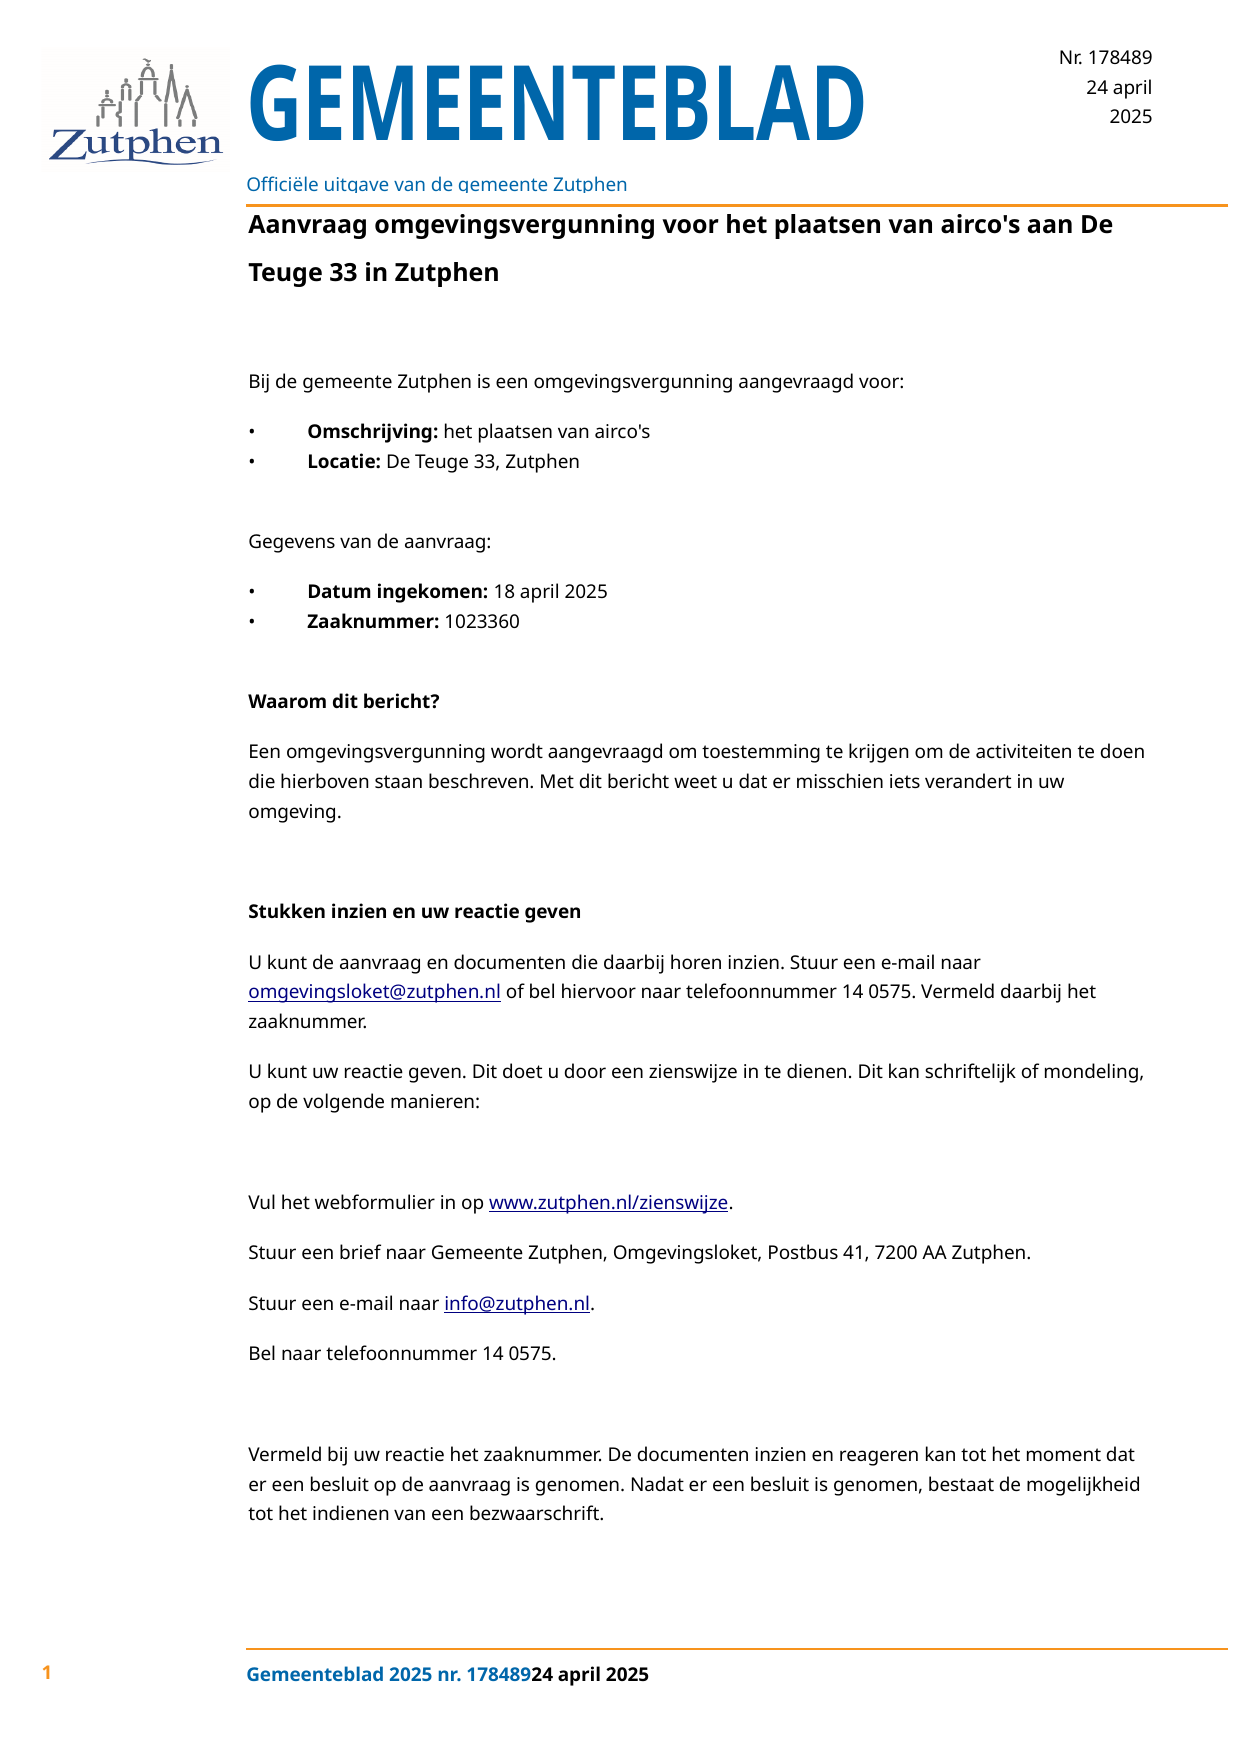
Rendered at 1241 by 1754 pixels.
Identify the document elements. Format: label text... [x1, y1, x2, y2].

list Locatie: De Teuge 33, Zutphen [248, 448, 1152, 474]
text Bel naar telefoonnummer 14 0575. [248, 1340, 1152, 1366]
text Stukken inzien en uw reactie geven [248, 899, 1152, 924]
text Aanvraag omgevingsvergunning voor het plaatsen van airco's aan De Teuge 33 in Zutphen [248, 207, 1152, 288]
text U kunt uw reactie geven. Dit doet u door een zienswijze in te dienen. Dit kan schriftelijk of mondeling, op de volgende manieren: [248, 1059, 1152, 1114]
text Waarom dit bericht? [248, 688, 1152, 714]
text Vermeld bij uw reactie het zaaknummer. De documenten inzien en reageren kan tot het moment dat er een besluit op de aanvraag is genomen. Nadat er een besluit is genomen, bestaat de mogelijkheid tot het indienen van een bezwaarschrift. [248, 1441, 1152, 1526]
list Zaaknummer: 1023360 [248, 608, 1152, 634]
text Stuur een e-mail naar info@zutphen.nl. [248, 1290, 1152, 1316]
text Bij de gemeente Zutphen is een omgevingsvergunning aangevraagd voor: [248, 368, 1152, 394]
list Omschrijving: het plaatsen van airco's [248, 419, 1152, 444]
text Gegevens van de aanvraag: [248, 528, 1152, 554]
picture [41, 47, 231, 172]
text Een omgevingsvergunning wordt aangevraagd om toestemming te krijgen om de activiteiten te doen die hierboven staan beschreven. Met dit bericht weet u dat er misschien iets verandert in uw omgeving. [248, 739, 1152, 824]
text Stuur een brief naar Gemeente Zutphen, Omgevingsloket, Postbus 41, 7200 AA Zutphen. [248, 1239, 1152, 1265]
text Vul het webformulier in op www.zutphen.nl/zienswijze. [248, 1189, 1152, 1215]
text U kunt de aanvraag en documenten die daarbij horen inzien. Stuur een e-mail naar omgevingsloket@zutphen.nl of bel hiervoor naar telefoonnummer 14 0575. Vermeld daarbij het zaaknummer. [248, 949, 1152, 1034]
list Datum ingekomen: 18 april 2025 [248, 579, 1152, 604]
